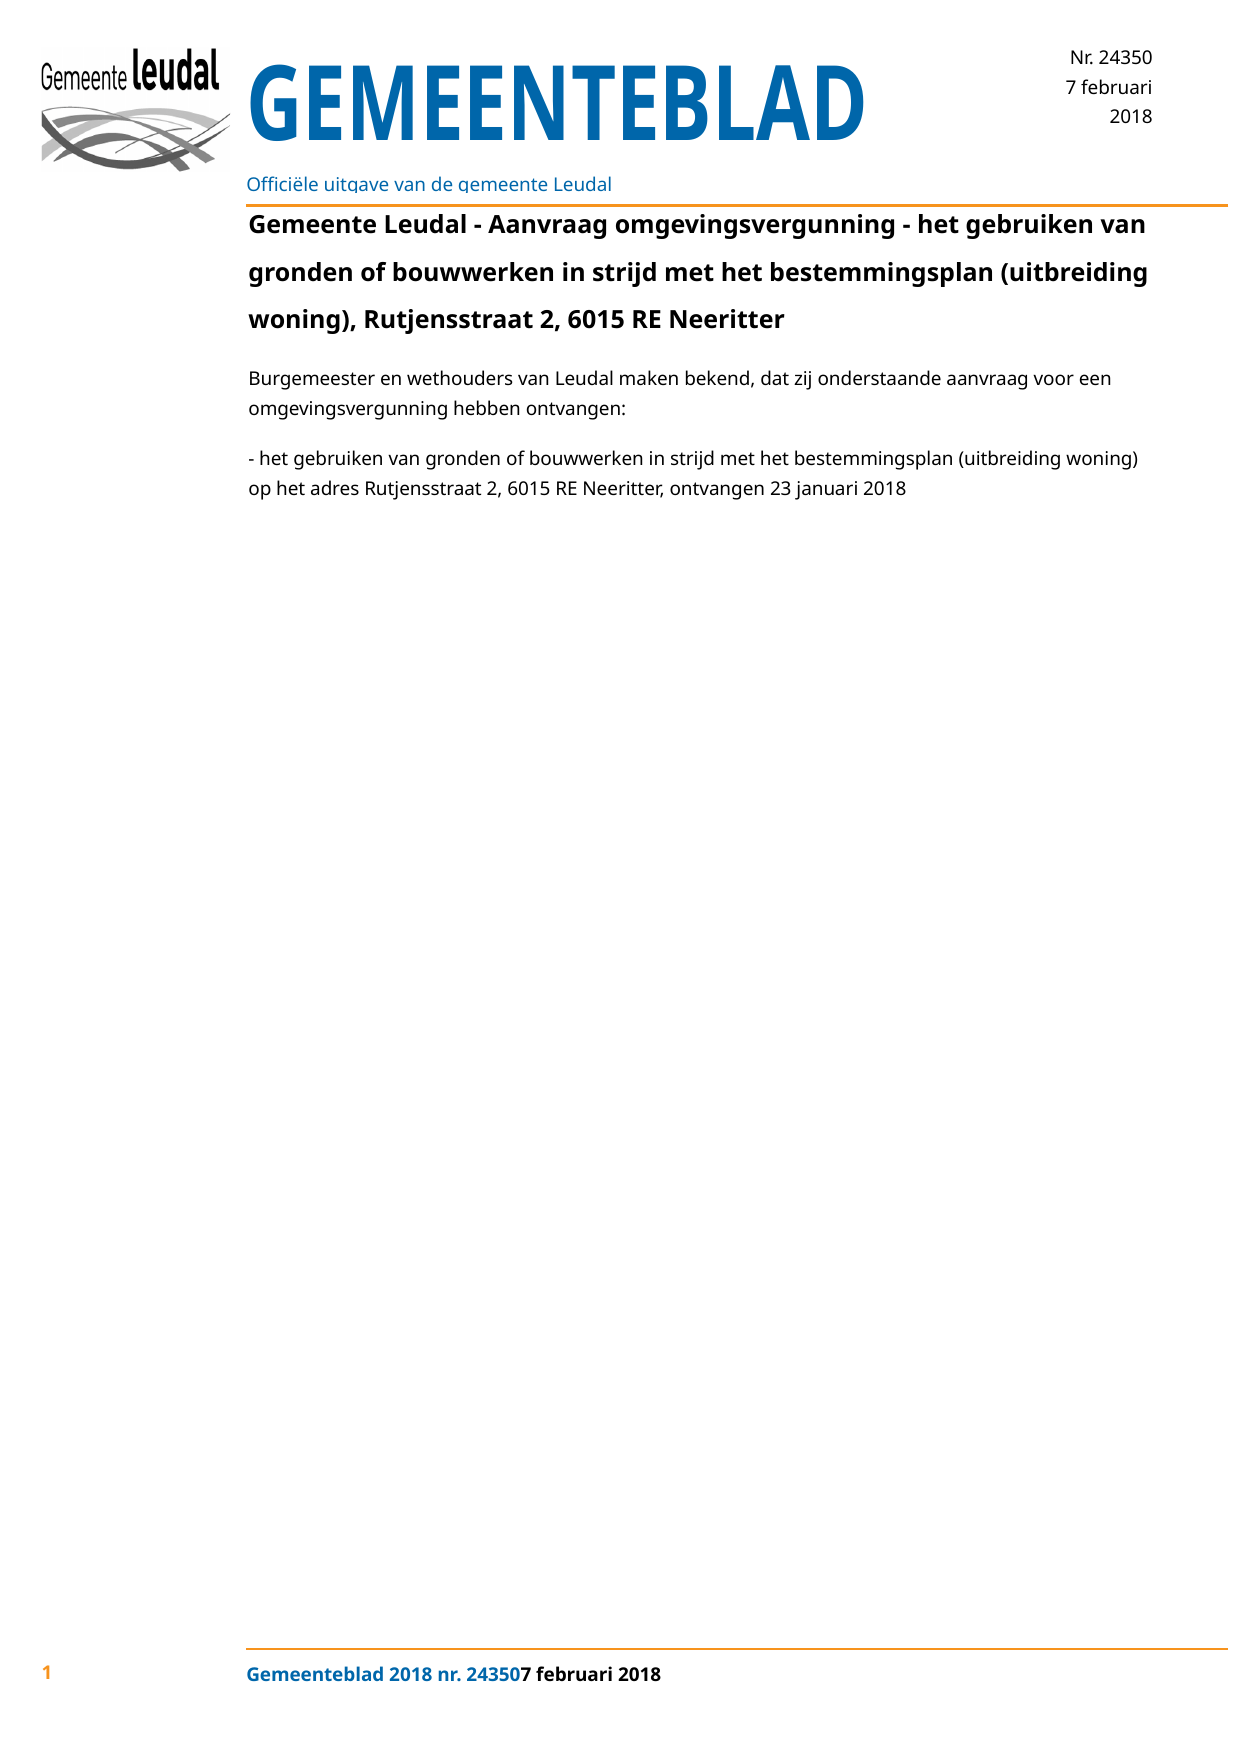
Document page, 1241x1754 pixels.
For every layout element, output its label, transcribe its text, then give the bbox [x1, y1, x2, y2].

text Gemeente Leudal - Aanvraag omgevingsvergunning - het gebruiken van gronden of bouwwerken in strijd met het bestemmingsplan (uitbreiding woning), Rutjensstraat 2, 6015 RE Neeritter [248, 207, 1152, 336]
text - het gebruiken van gronden of bouwwerken in strijd met het bestemmingsplan (uitbreiding woning) op het adres Rutjensstraat 2, 6015 RE Neeritter, ontvangen 23 januari 2018 [248, 446, 1152, 501]
picture [41, 47, 231, 172]
text Burgemeester en wethouders van Leudal maken bekend, dat zij onderstaande aanvraag voor een omgevingsvergunning hebben ontvangen: [248, 366, 1152, 421]
